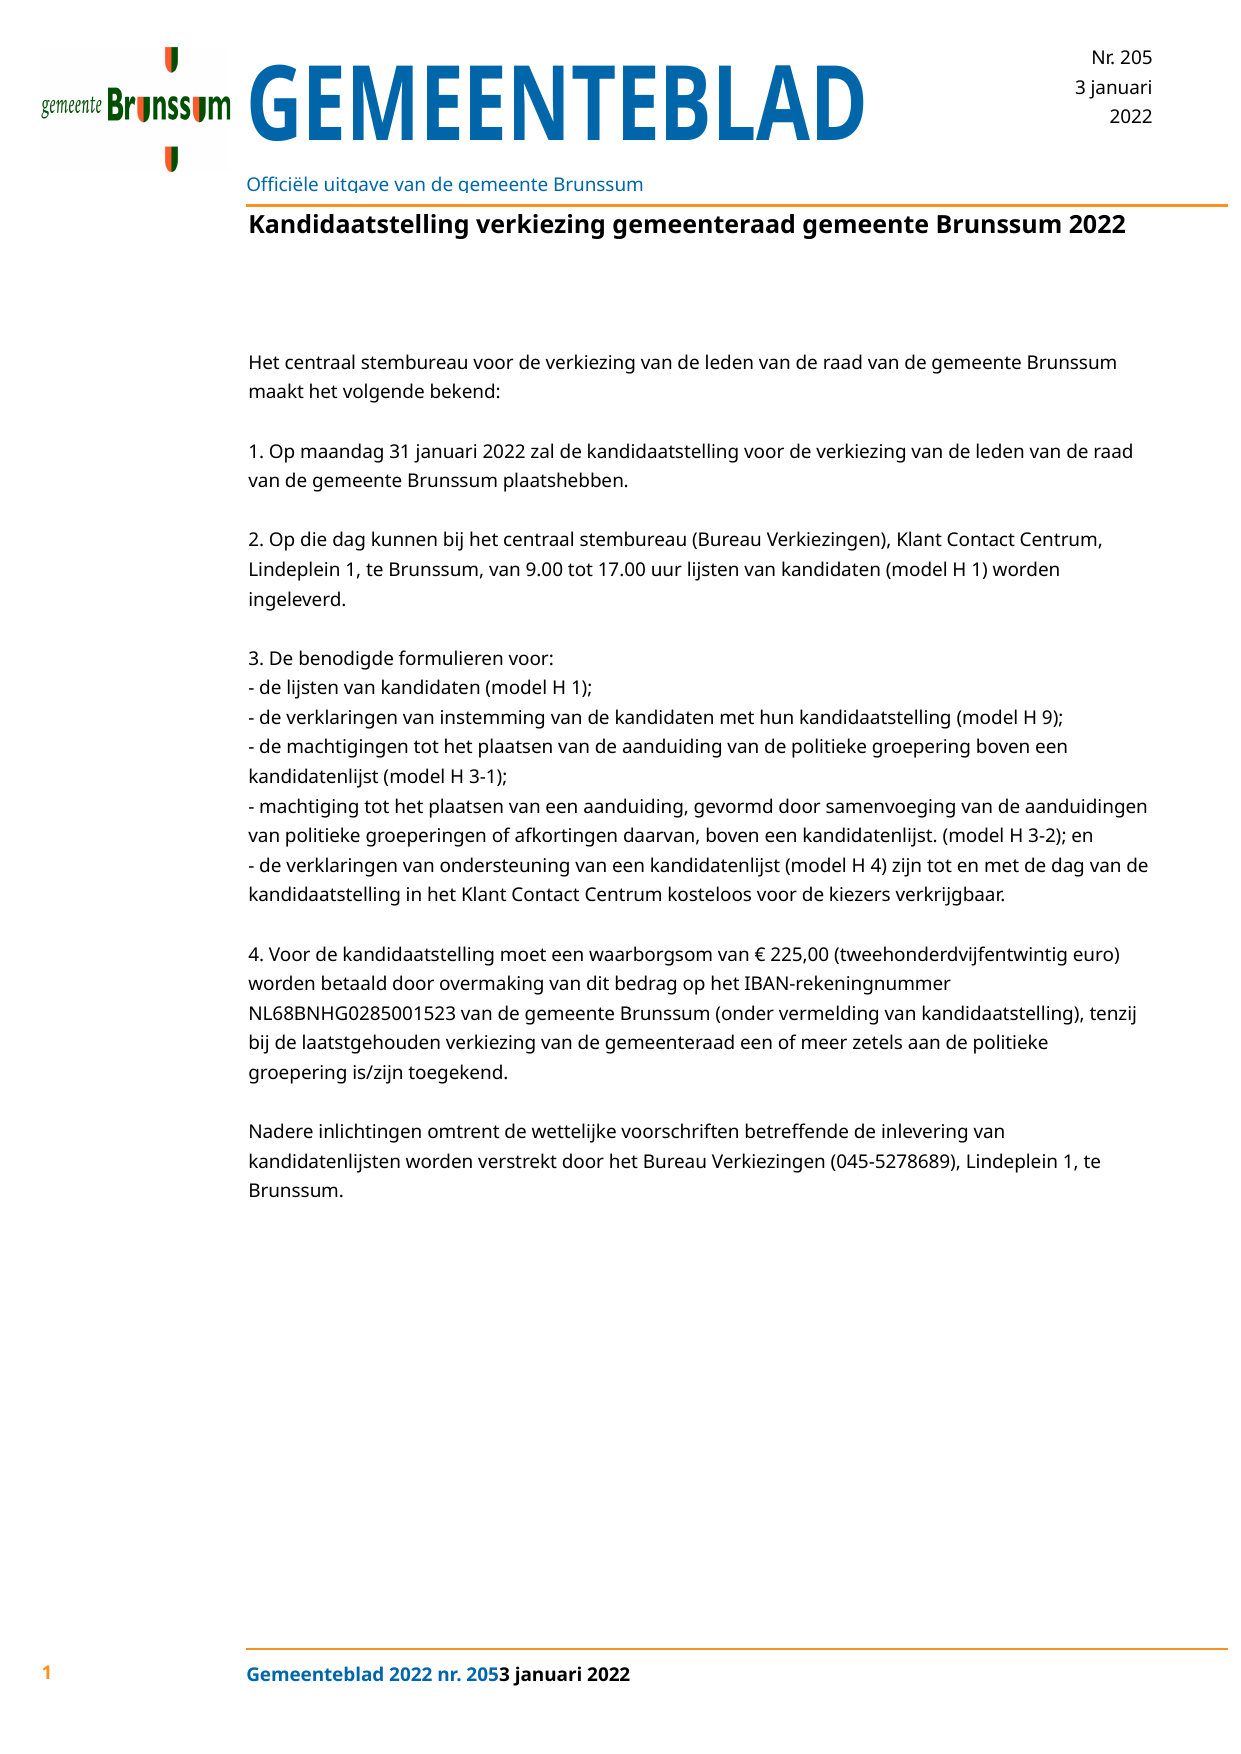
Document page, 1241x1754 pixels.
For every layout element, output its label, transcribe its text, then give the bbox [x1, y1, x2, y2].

text - de verklaringen van ondersteuning van een kandidatenlijst (model H 4) zijn tot en met de dag van de kandidaatstelling in het Klant Contact Centrum kosteloos voor de kiezers verkrijgbaar. [248, 852, 1152, 907]
text Het centraal stembureau voor de verkiezing van de leden van de raad van de gemeente Brunssum maakt het volgende bekend: [248, 349, 1152, 404]
text - de verklaringen van instemming van de kandidaten met hun kandidaatstelling (model H 9); [248, 704, 1152, 730]
text 2. Op die dag kunnen bij het centraal stembureau (Bureau Verkiezingen), Klant Contact Centrum, Lindeplein 1, te Brunssum, van 9.00 tot 17.00 uur lijsten van kandidaten (model H 1) worden ingeleverd. [248, 527, 1152, 612]
text 4. Voor de kandidaatstelling moet een waarborgsom van € 225,00 (tweehonderdvijfentwintig euro) worden betaald door overmaking van dit bedrag op het IBAN-rekeningnummer NL68BNHG0285001523 van de gemeente Brunssum (onder vermelding van kandidaatstelling), tenzij bij de laatstgehouden verkiezing van de gemeenteraad een of meer zetels aan de politieke groepering is/zijn toegekend. [248, 941, 1152, 1085]
text - de machtigingen tot het plaatsen van de aanduiding van de politieke groepering boven een kandidatenlijst (model H 3-1); [248, 734, 1152, 789]
text Nadere inlichtingen omtrent de wettelijke voorschriften betreffende de inlevering van kandidatenlijsten worden verstrekt door het Bureau Verkiezingen (045-5278689), Lindeplein 1, te Brunssum. [248, 1118, 1152, 1203]
text 1. Op maandag 31 januari 2022 zal de kandidaatstelling voor de verkiezing van de leden van de raad van de gemeente Brunssum plaatshebben. [248, 438, 1152, 493]
picture [41, 47, 231, 172]
text - de lijsten van kandidaten (model H 1); [248, 674, 1152, 700]
text - machtiging tot het plaatsen van een aanduiding, gevormd door samenvoeging van de aanduidingen van politieke groeperingen of afkortingen daarvan, boven een kandidatenlijst. (model H 3-2); en [248, 793, 1152, 848]
text Kandidaatstelling verkiezing gemeenteraad gemeente Brunssum 2022 [248, 207, 1152, 241]
text 3. De benodigde formulieren voor: [248, 645, 1152, 671]
